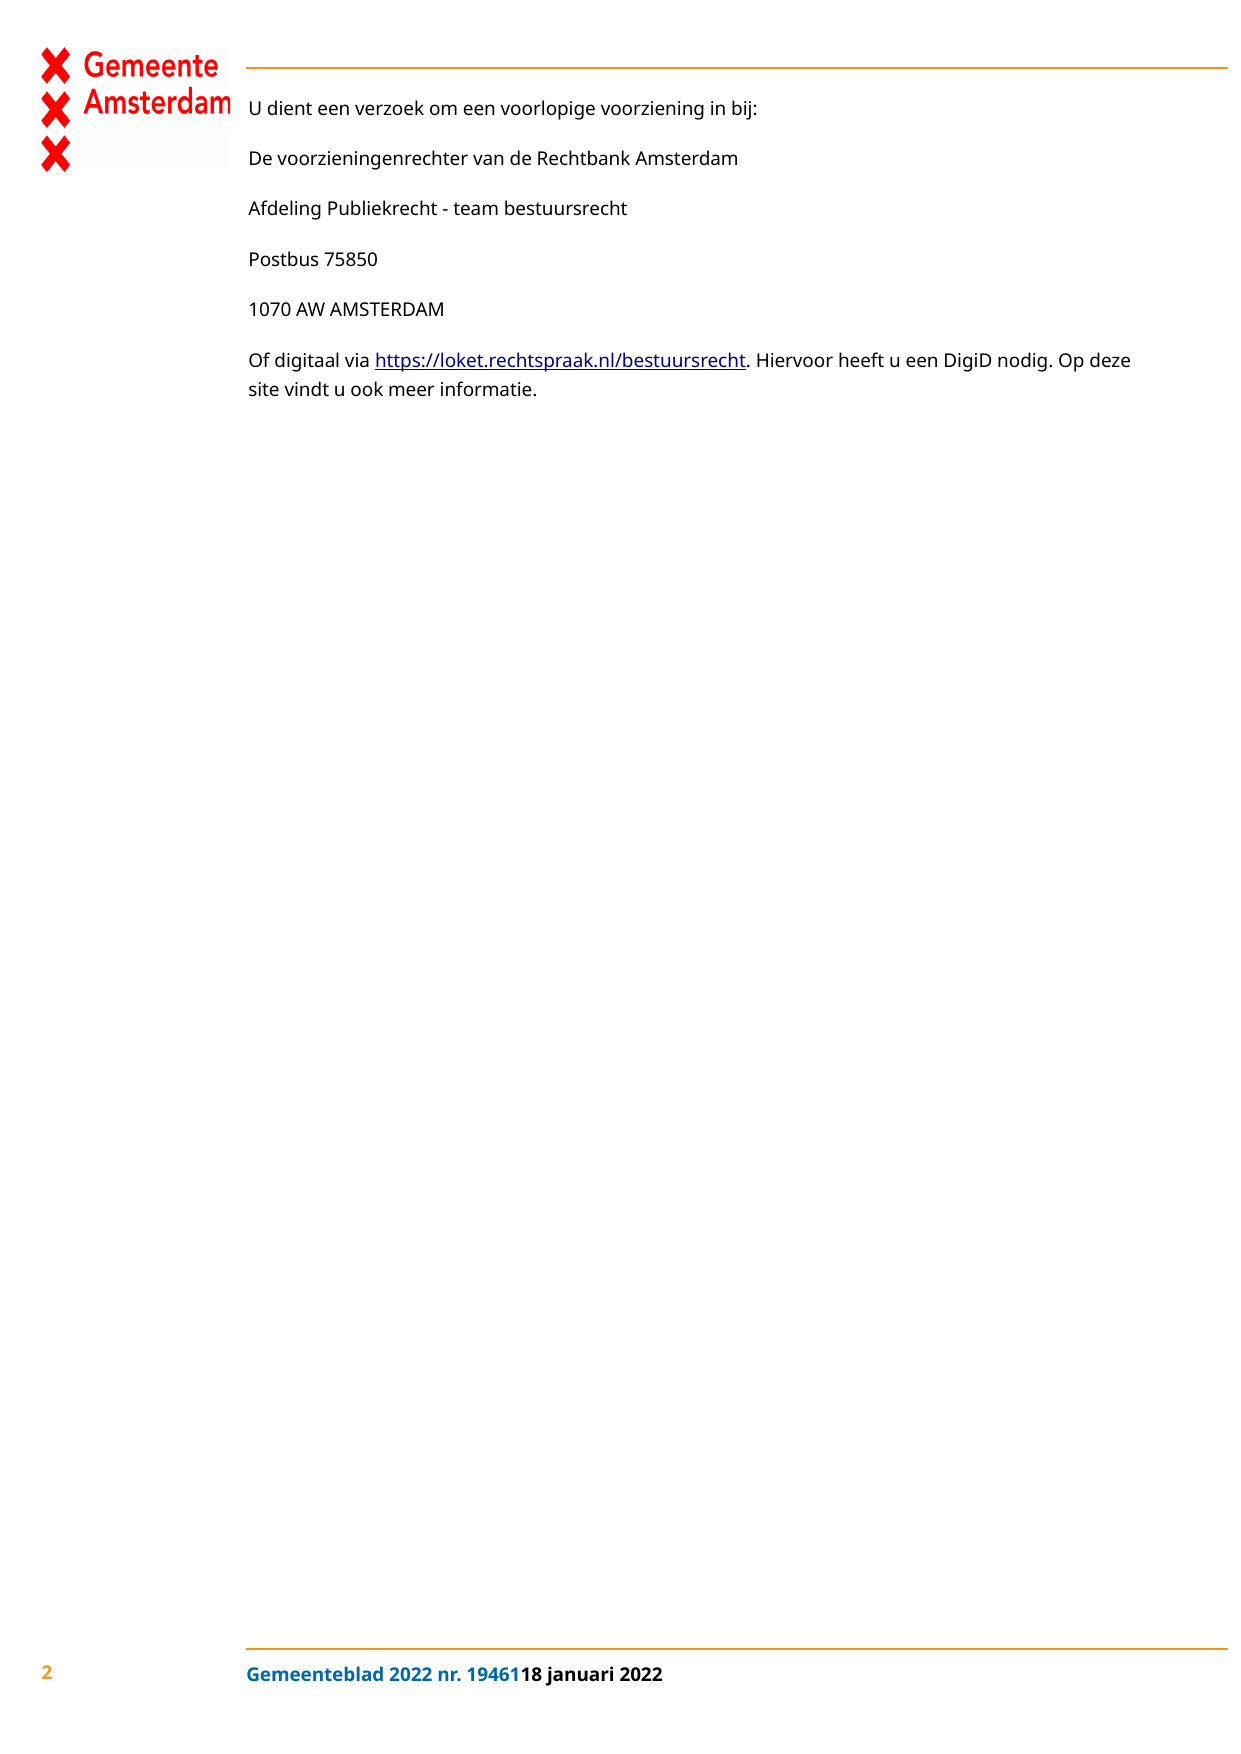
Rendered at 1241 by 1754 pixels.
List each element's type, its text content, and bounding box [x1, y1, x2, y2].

text De voorzieningenrechter van de Rechtbank Amsterdam [248, 145, 1152, 171]
text Postbus 75850 [248, 246, 1152, 272]
text Afdeling Publiekrecht - team bestuursrecht [248, 196, 1152, 221]
picture [41, 47, 231, 172]
text Of digitaal via https://loket.rechtspraak.nl/bestuursrecht. Hiervoor heeft u een DigiD nodig. Op deze site vindt u ook meer informatie. [248, 347, 1152, 402]
text 1070 AW AMSTERDAM [248, 296, 1152, 322]
text U dient een verzoek om een voorlopige voorziening in bij: [248, 95, 1152, 121]
